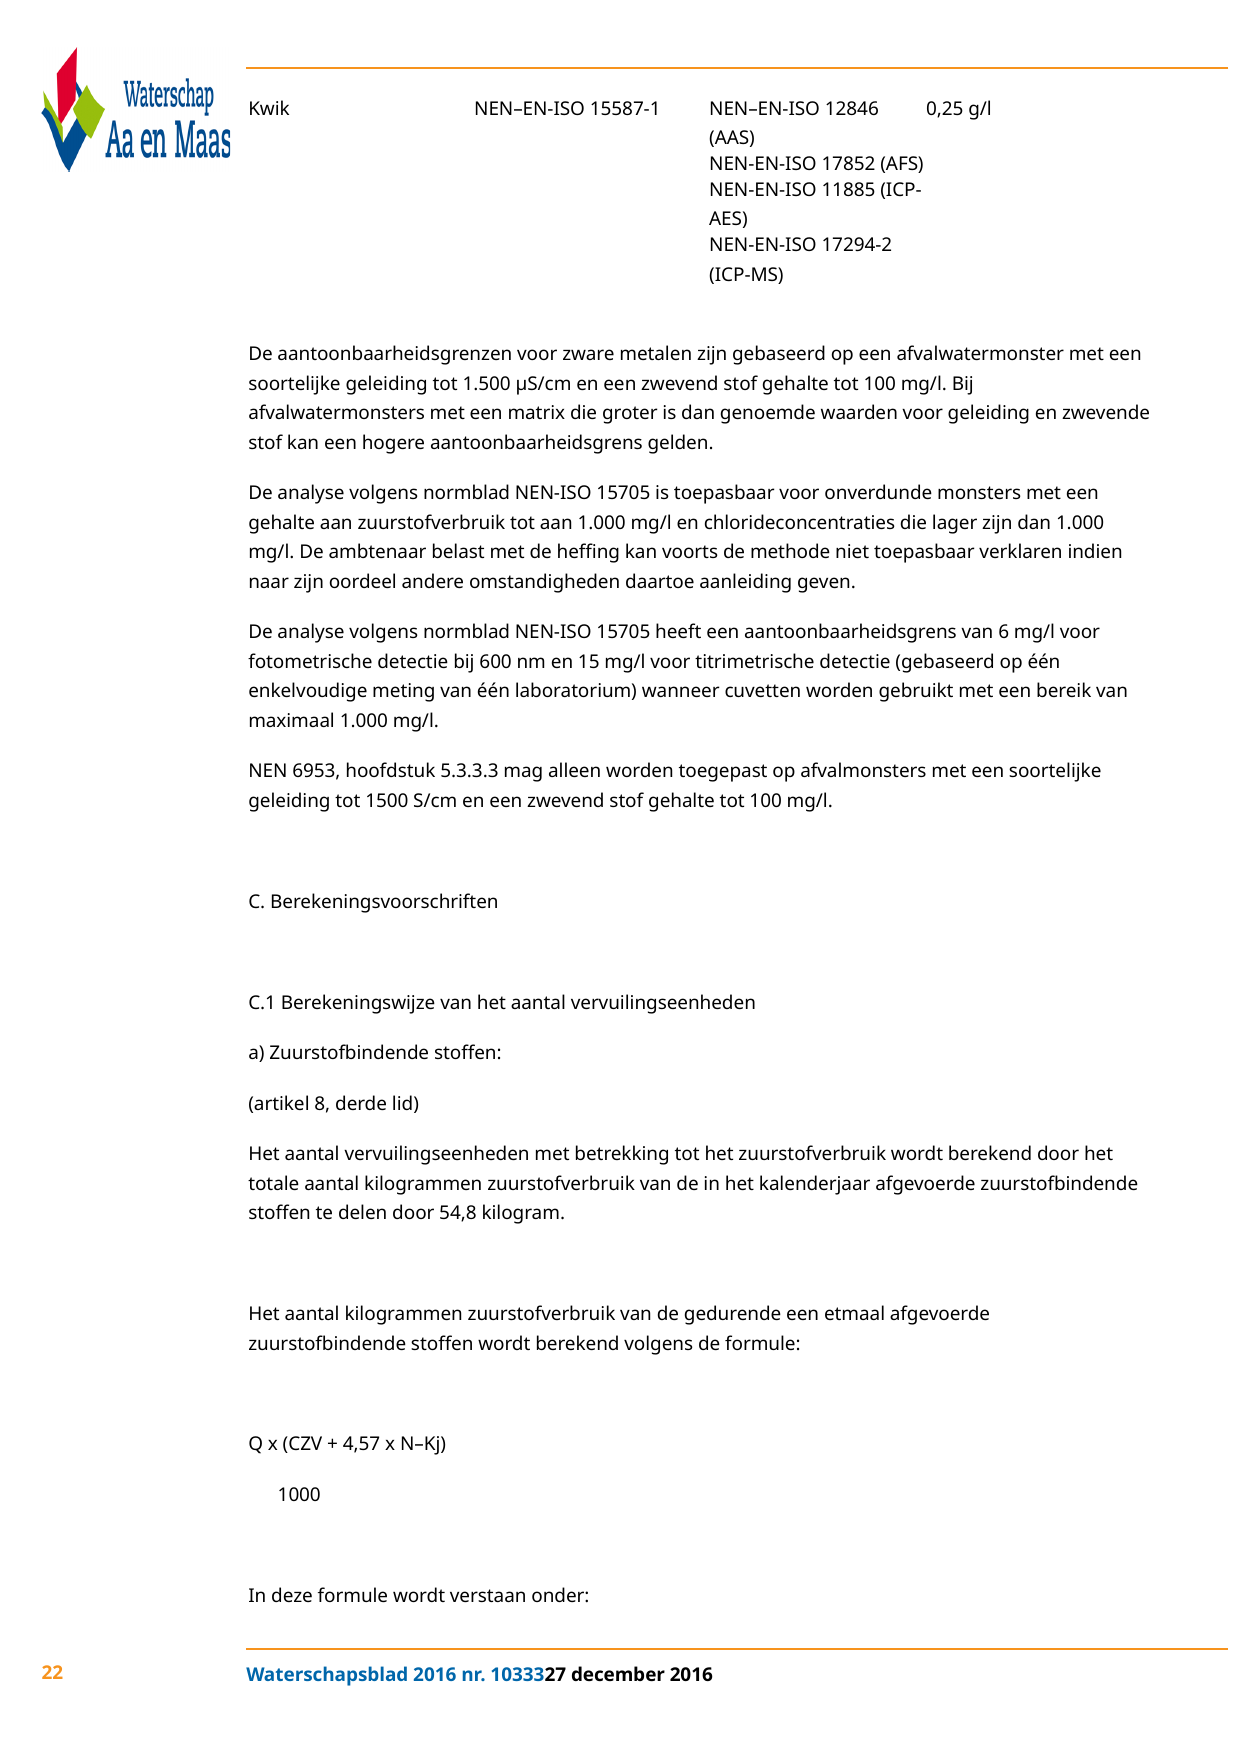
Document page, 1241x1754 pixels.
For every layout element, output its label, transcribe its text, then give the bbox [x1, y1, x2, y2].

text a) Zuurstofbindende stoffen: [248, 1039, 1152, 1065]
text Het aantal vervuilingseenheden met betrekking tot het zuurstofverbruik wordt berekend door het totale aantal kilogrammen zuurstofverbruik van de in het kalenderjaar afgevoerde zuurstofbindende stoffen te delen door 54,8 kilogram. [248, 1140, 1152, 1225]
text (artikel 8, derde lid) [248, 1090, 1152, 1115]
text 1000 [248, 1481, 1152, 1507]
table_cell [248, 231, 474, 286]
table_cell NEN-EN-ISO 11885 (ICP-AES) [709, 176, 926, 231]
table_cell [926, 176, 1152, 231]
table_cell NEN–EN-ISO 12846 (AAS) [709, 95, 926, 150]
text Q x (CZV + 4,57 x N–Kj) [248, 1431, 1152, 1456]
picture [41, 47, 231, 172]
text NEN 6953, hoofdstuk 5.3.3.3 mag alleen worden toegepast op afvalmonsters met een soortelijke geleiding tot 1500 S/cm en een zwevend stof gehalte tot 100 mg/l. [248, 758, 1152, 813]
table_cell [926, 150, 1152, 176]
table_cell NEN-EN-ISO 17852 (AFS) [709, 150, 926, 176]
text De analyse volgens normblad NEN-ISO 15705 is toepasbaar voor onverdunde monsters met een gehalte aan zuurstofverbruik tot aan 1.000 mg/l en chlorideconcentraties die lager zijn dan 1.000 mg/l. De ambtenaar belast met de heffing kan voorts de methode niet toepasbaar verklaren indien naar zijn oordeel andere omstandigheden daartoe aanleiding geven. [248, 479, 1152, 594]
table_cell [474, 176, 709, 231]
text C. Berekeningsvoorschriften [248, 888, 1152, 914]
table_cell [474, 150, 709, 176]
text In deze formule wordt verstaan onder: [248, 1582, 1152, 1607]
table_cell NEN–EN-ISO 15587-1 [474, 95, 709, 150]
table_cell [248, 176, 474, 231]
text De analyse volgens normblad NEN-ISO 15705 heeft een aantoonbaarheidsgrens van 6 mg/l voor fotometrische detectie bij 600 nm en 15 mg/l voor titrimetrische detectie (gebaseerd op één enkelvoudige meting van één laboratorium) wanneer cuvetten worden gebruikt met een bereik van maximaal 1.000 mg/l. [248, 618, 1152, 733]
table_cell NEN-EN-ISO 17294-2 (ICP-MS) [709, 231, 926, 286]
table_cell [474, 231, 709, 286]
text De aantoonbaarheidsgrenzen voor zware metalen zijn gebaseerd op een afvalwatermonster met een soortelijke geleiding tot 1.500 µS/cm en een zwevend stof gehalte tot 100 mg/l. Bij afvalwatermonsters met een matrix die groter is dan genoemde waarden voor geleiding en zwevende stof kan een hogere aantoonbaarheidsgrens gelden. [248, 340, 1152, 454]
text C.1 Berekeningswijze van het aantal vervuilingseenheden [248, 989, 1152, 1014]
table_cell [926, 231, 1152, 286]
text Het aantal kilogrammen zuurstofverbruik van de gedurende een etmaal afgevoerde zuurstofbindende stoffen wordt berekend volgens de formule: [248, 1300, 1152, 1355]
table_cell Kwik [248, 95, 474, 150]
table_cell [248, 150, 474, 176]
table_cell 0,25 g/l [926, 95, 1152, 150]
